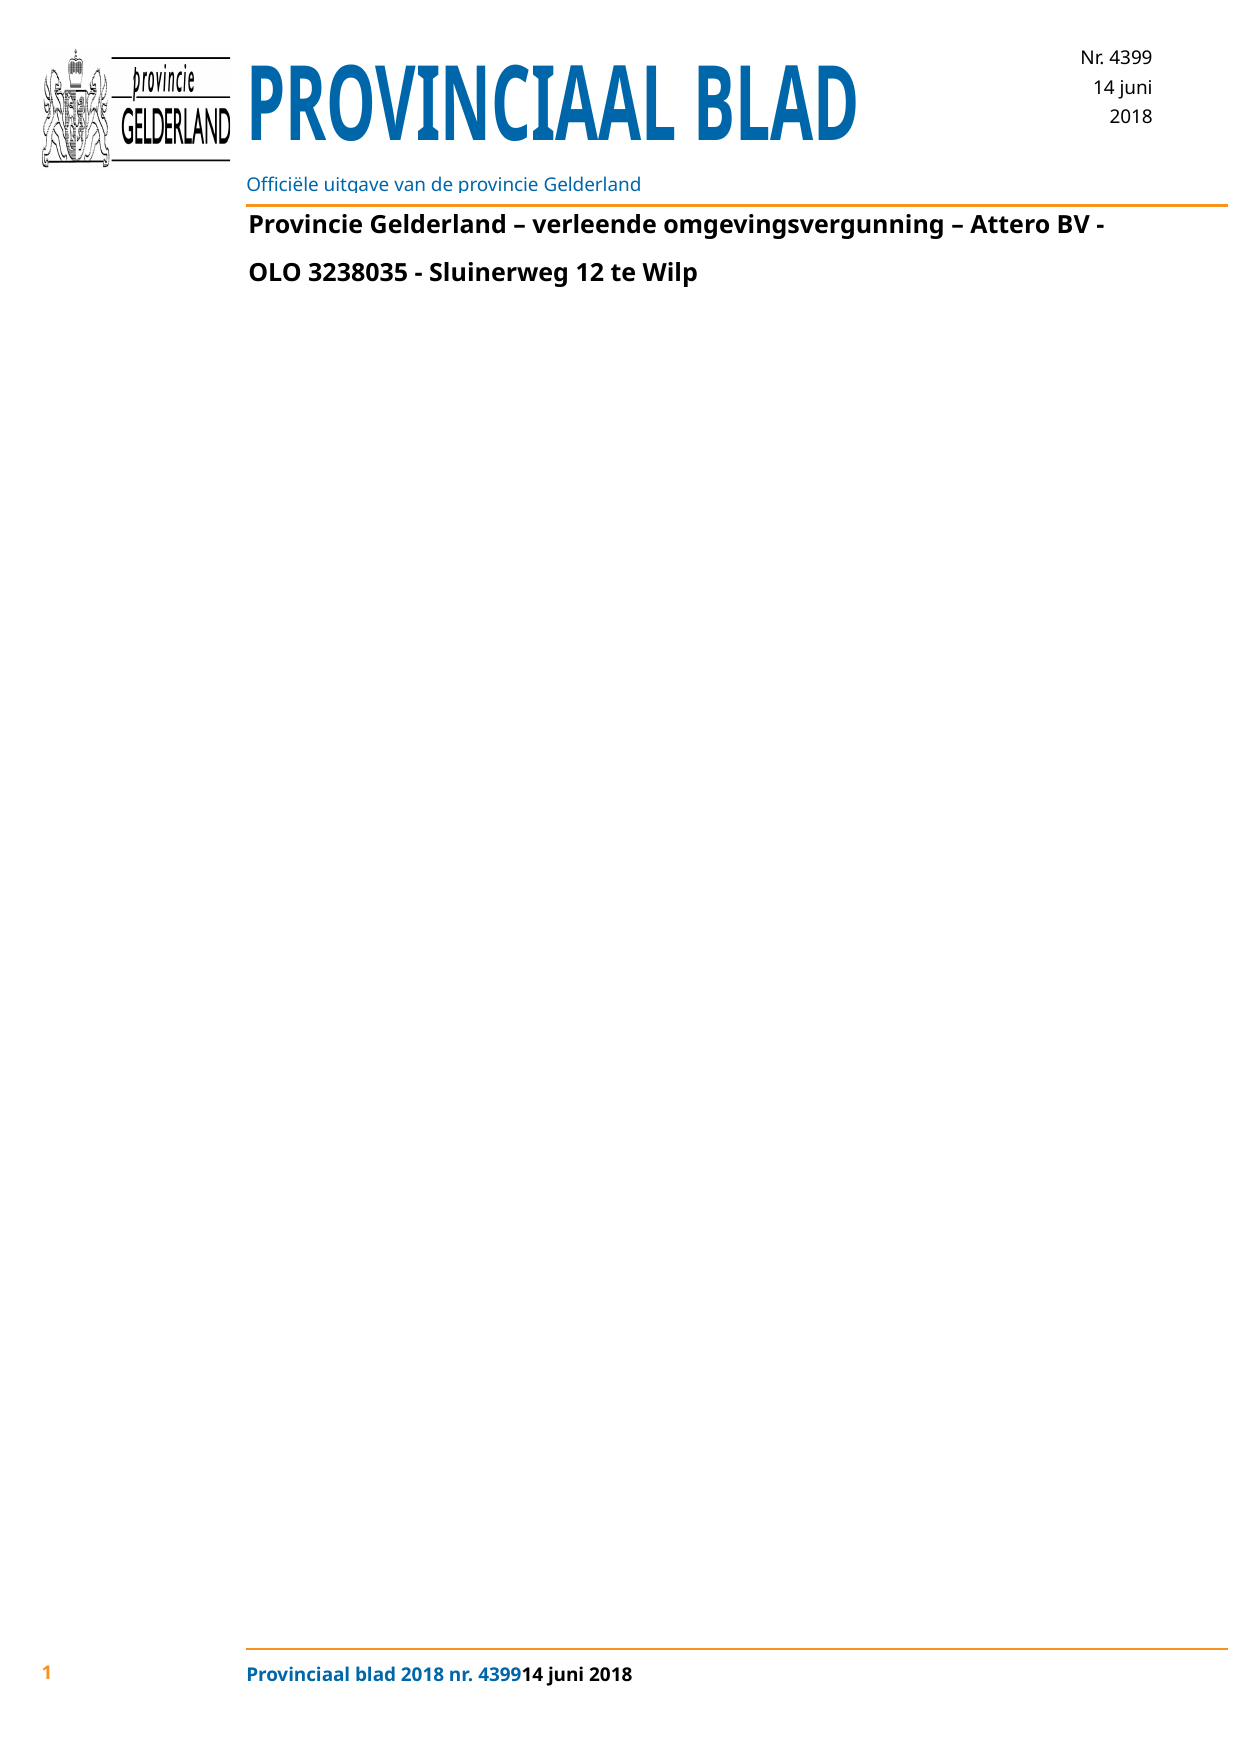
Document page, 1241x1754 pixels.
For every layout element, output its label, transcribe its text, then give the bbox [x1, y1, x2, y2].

picture [41, 47, 231, 172]
text Provincie Gelderland – verleende omgevingsvergunning – Attero BV - OLO 3238035 - Sluinerweg 12 te Wilp [248, 207, 1152, 288]
